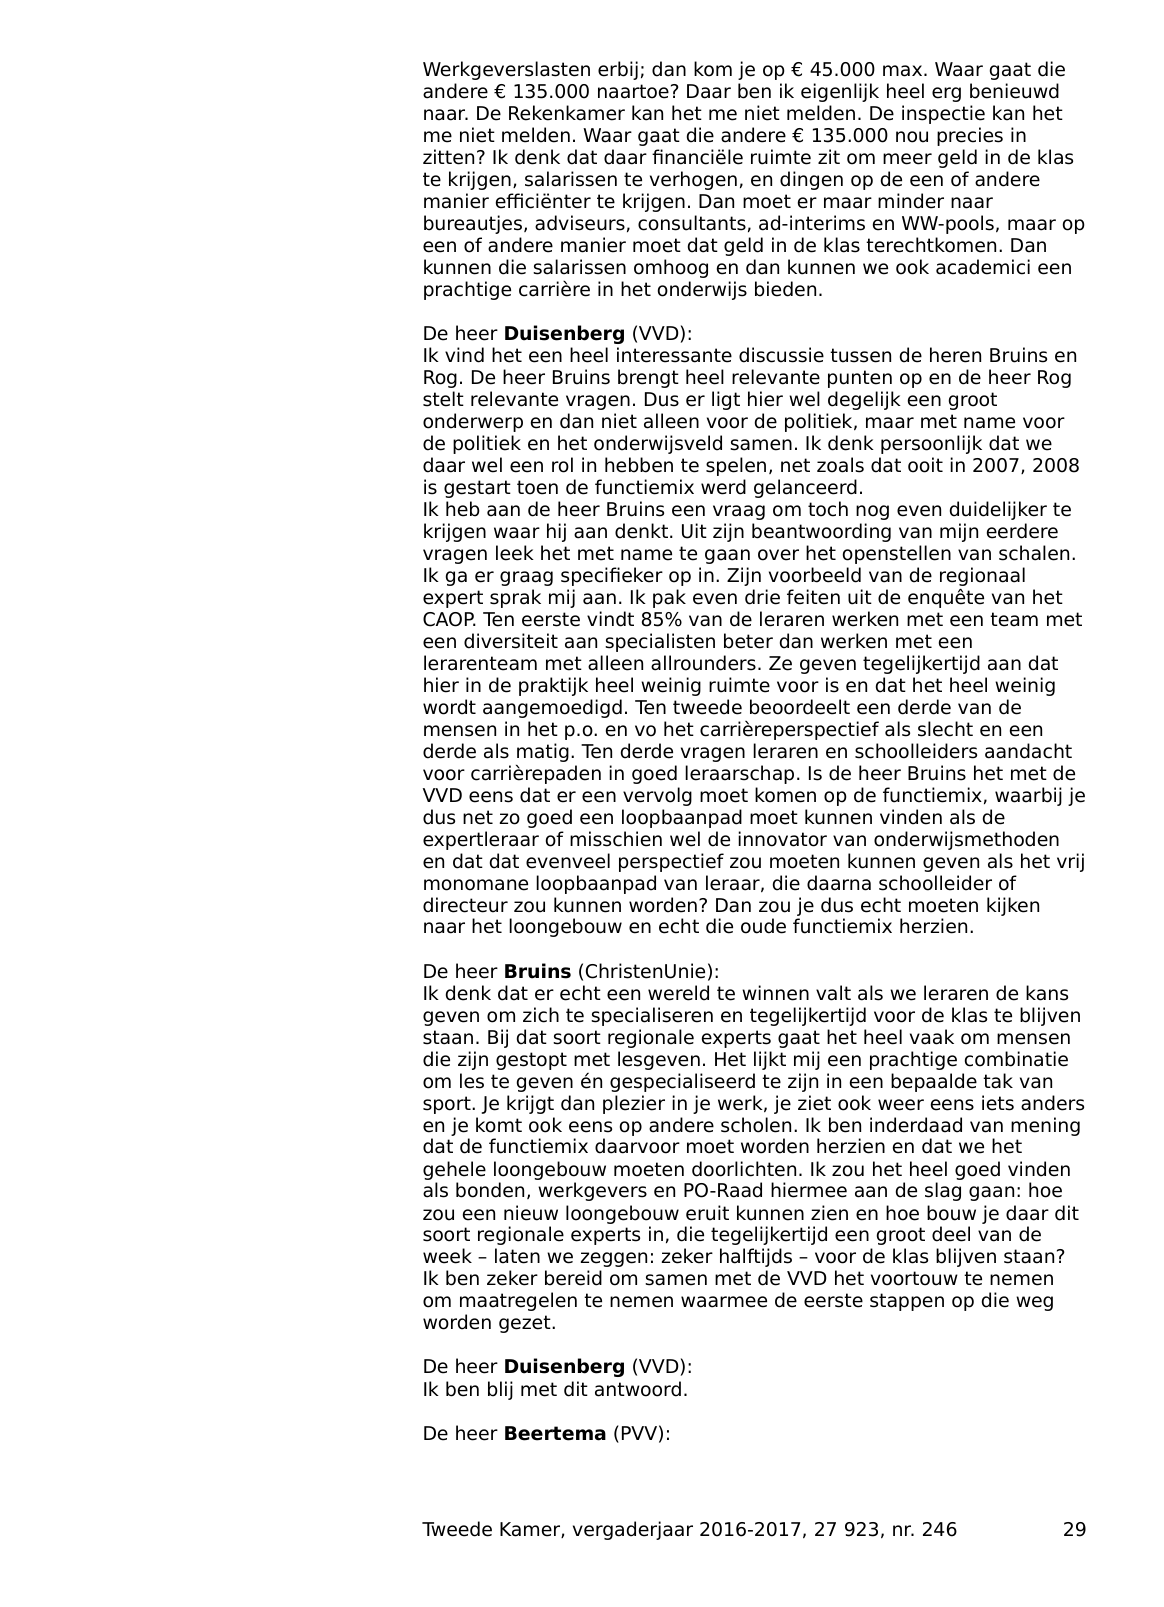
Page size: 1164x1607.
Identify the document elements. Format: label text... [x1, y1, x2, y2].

text De heer Duisenberg (VVD): [422, 1356, 1087, 1378]
text Ik ben blij met dit antwoord. [422, 1378, 1087, 1400]
text De heer Bruins (ChristenUnie): [422, 961, 1087, 983]
text Ik heb aan de heer Bruins een vraag om toch nog even duidelijker te krijgen waar hij aan denkt. Uit zijn beantwoording van mijn eerdere vragen leek het met name te gaan over het openstellen van schalen. Ik ga er graag specifieker op in. Zijn voorbeeld van de regionaal expert sprak mij aan. Ik pak even drie feiten uit de enquête van het CAOP. Ten eerste vindt 85% van de leraren werken met een team met een diversiteit aan specialisten beter dan werken met een lerarenteam met alleen allrounders. Ze geven tegelijkertijd aan dat hier in de praktijk heel weinig ruimte voor is en dat het heel weinig wordt aangemoedigd. Ten tweede beoordeelt een derde van de mensen in het p.o. en vo het carrièreperspectief als slecht en een derde als matig. Ten derde vragen leraren en schoolleiders aandacht voor carrièrepaden in goed leraarschap. Is de heer Bruins het met de VVD eens dat er een vervolg moet komen op de functiemix, waarbij je dus net zo goed een loopbaanpad moet kunnen vinden als de expertleraar of misschien wel de innovator van onderwijsmethoden en dat dat evenveel perspectief zou moeten kunnen geven als het vrij monomane loopbaanpad van leraar, die daarna schoolleider of directeur zou kunnen worden? Dan zou je dus echt moeten kijken naar het loongebouw en echt die oude functiemix herzien. [422, 499, 1087, 938]
text Werkgeverslasten erbij; dan kom je op € 45.000 max. Waar gaat die andere € 135.000 naartoe? Daar ben ik eigenlijk heel erg benieuwd naar. De Rekenkamer kan het me niet melden. De inspectie kan het me niet melden. Waar gaat die andere € 135.000 nou precies in zitten? Ik denk dat daar financiële ruimte zit om meer geld in de klas te krijgen, salarissen te verhogen, en dingen op de een of andere manier efficiënter te krijgen. Dan moet er maar minder naar bureautjes, adviseurs, consultants, ad-interims en WW-pools, maar op een of andere manier moet dat geld in de klas terechtkomen. Dan kunnen die salarissen omhoog en dan kunnen we ook academici een prachtige carrière in het onderwijs bieden. [422, 59, 1087, 301]
text Ik denk dat er echt een wereld te winnen valt als we leraren de kans geven om zich te specialiseren en tegelijkertijd voor de klas te blijven staan. Bij dat soort regionale experts gaat het heel vaak om mensen die zijn gestopt met lesgeven. Het lijkt mij een prachtige combinatie om les te geven én gespecialiseerd te zijn in een bepaalde tak van sport. Je krijgt dan plezier in je werk, je ziet ook weer eens iets anders en je komt ook eens op andere scholen. Ik ben inderdaad van mening dat de functiemix daarvoor moet worden herzien en dat we het gehele loongebouw moeten doorlichten. Ik zou het heel goed vinden als bonden, werkgevers en PO-Raad hiermee aan de slag gaan: hoe zou een nieuw loongebouw eruit kunnen zien en hoe bouw je daar dit soort regionale experts in, die tegelijkertijd een groot deel van de week – laten we zeggen: zeker halftijds – voor de klas blijven staan? Ik ben zeker bereid om samen met de VVD het voortouw te nemen om maatregelen te nemen waarmee de eerste stappen op die weg worden gezet. [422, 983, 1087, 1334]
text Ik vind het een heel interessante discussie tussen de heren Bruins en Rog. De heer Bruins brengt heel relevante punten op en de heer Rog stelt relevante vragen. Dus er ligt hier wel degelijk een groot onderwerp en dan niet alleen voor de politiek, maar met name voor de politiek en het onderwijsveld samen. Ik denk persoonlijk dat we daar wel een rol in hebben te spelen, net zoals dat ooit in 2007, 2008 is gestart toen de functiemix werd gelanceerd. [422, 345, 1087, 499]
text De heer Duisenberg (VVD): [422, 323, 1087, 345]
text De heer Beertema (PVV): [422, 1423, 1087, 1444]
